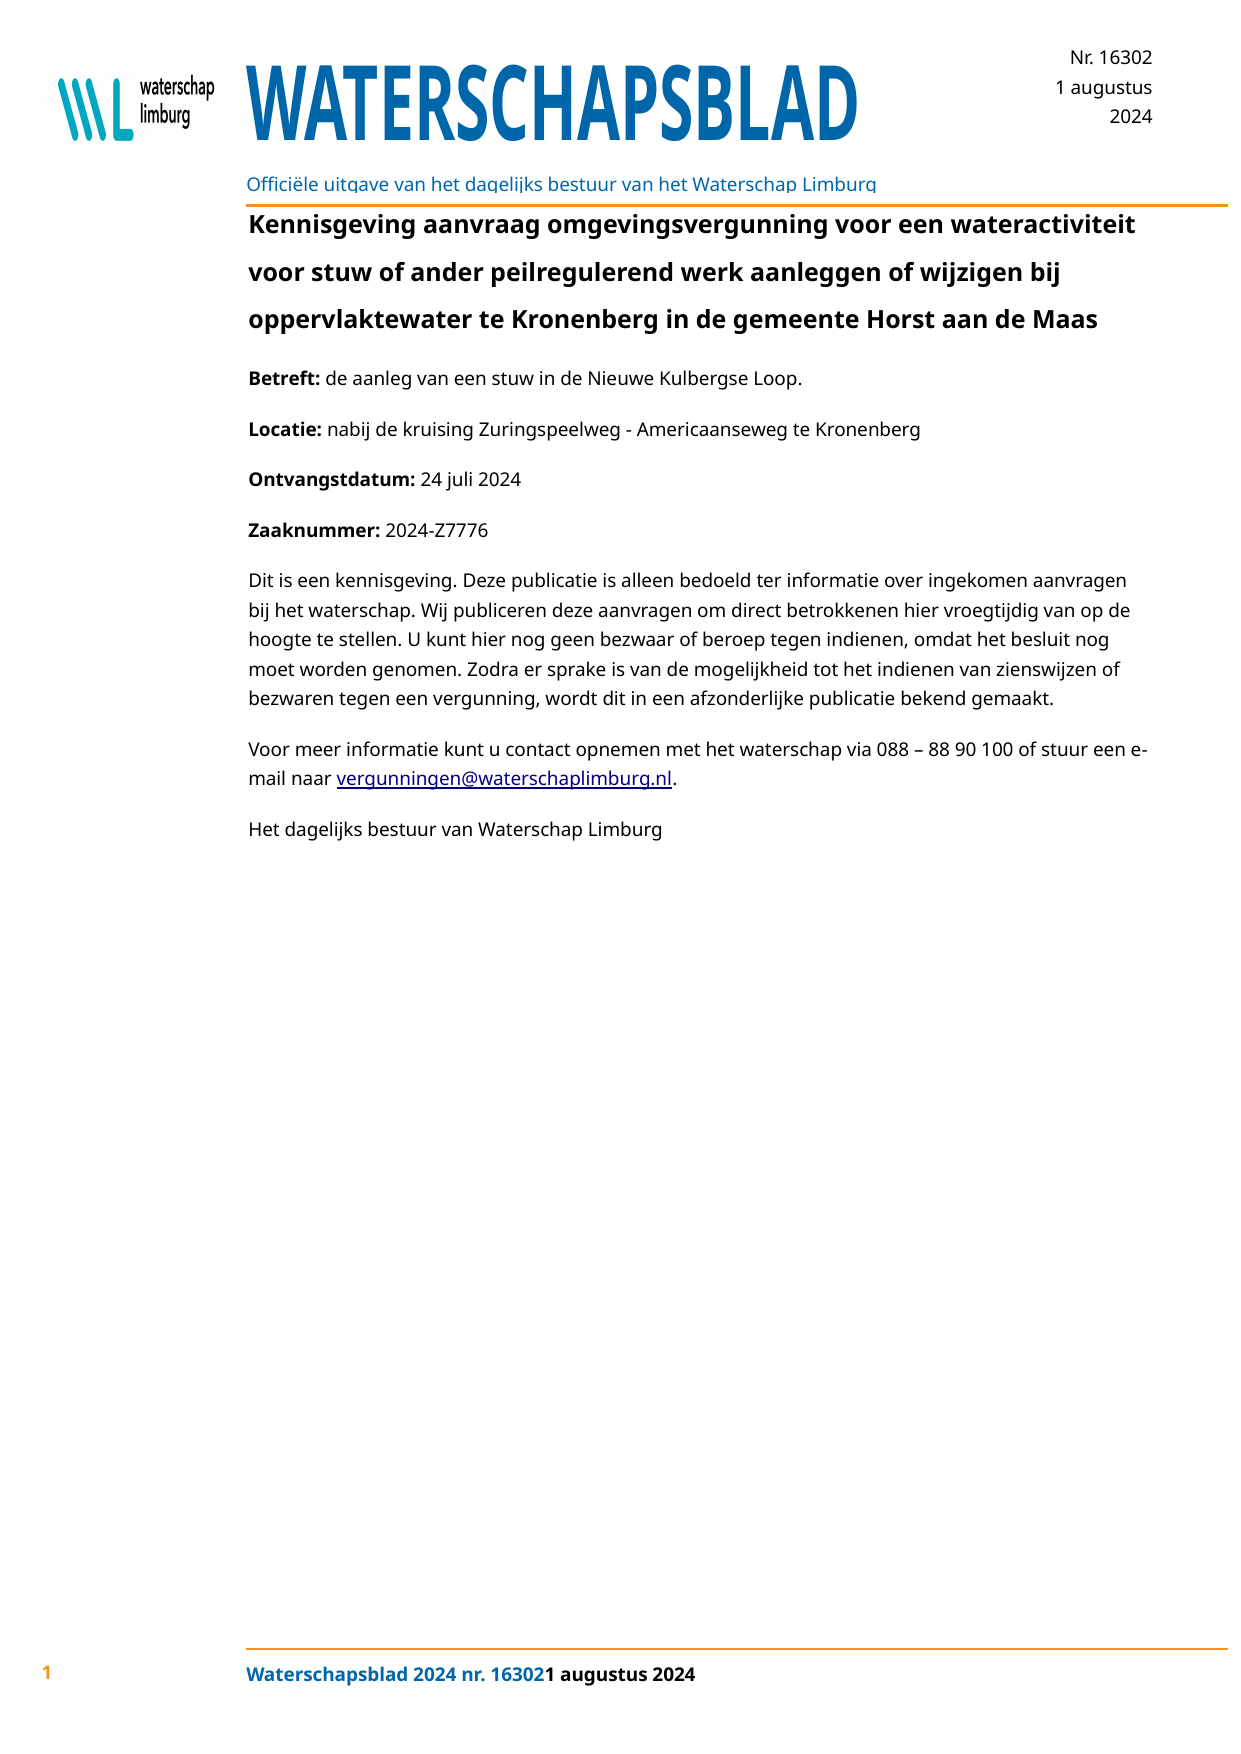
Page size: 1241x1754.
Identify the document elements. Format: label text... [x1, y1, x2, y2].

text Zaaknummer: 2024-Z7776 [248, 517, 1152, 542]
text Ontvangstdatum: 24 juli 2024 [248, 466, 1152, 492]
text Het dagelijks bestuur van Waterschap Limburg [248, 816, 1152, 842]
text Kennisgeving aanvraag omgevingsvergunning voor een wateractiviteit voor stuw of ander peilregulerend werk aanleggen of wijzigen bij oppervlaktewater te Kronenberg in de gemeente Horst aan de Maas [248, 207, 1152, 336]
picture [41, 47, 231, 172]
text Dit is een kennisgeving. Deze publicatie is alleen bedoeld ter informatie over ingekomen aanvragen bij het waterschap. Wij publiceren deze aanvragen om direct betrokkenen hier vroegtijdig van op de hoogte te stellen. U kunt hier nog geen bezwaar of beroep tegen indienen, omdat het besluit nog moet worden genomen. Zodra er sprake is van de mogelijkheid tot het indienen van zienswijzen of bezwaren tegen een vergunning, wordt dit in een afzonderlijke publicatie bekend gemaakt. [248, 567, 1152, 711]
text Betreft: de aanleg van een stuw in de Nieuwe Kulbergse Loop. [248, 366, 1152, 391]
text Voor meer informatie kunt u contact opnemen met het waterschap via 088 – 88 90 100 of stuur een e-mail naar vergunningen@waterschaplimburg.nl. [248, 736, 1152, 791]
text Locatie: nabij de kruising Zuringspeelweg - Americaanseweg te Kronenberg [248, 416, 1152, 442]
